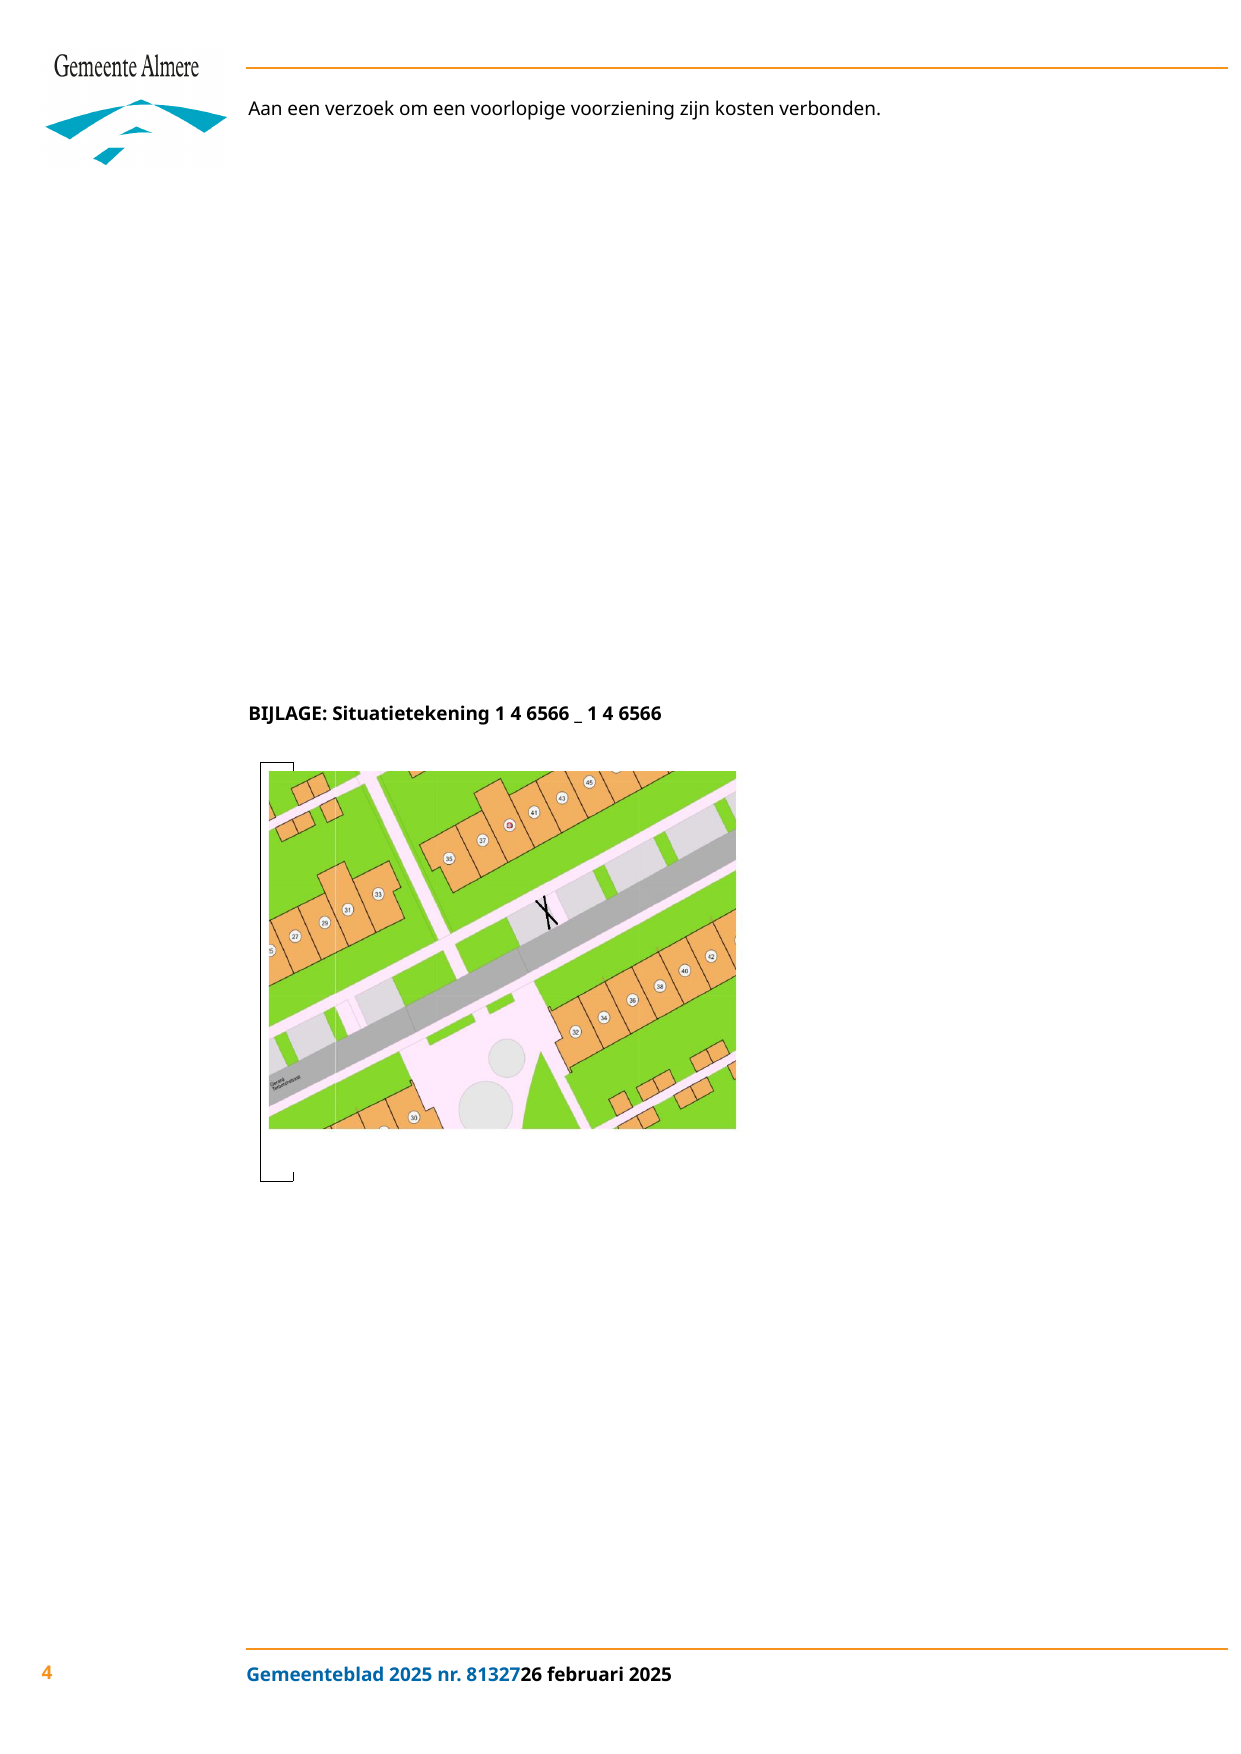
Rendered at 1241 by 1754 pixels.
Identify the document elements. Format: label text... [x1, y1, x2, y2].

picture [41, 47, 231, 172]
text BIJLAGE: Situatietekening 1 4 6566 _ 1 4 6566 [248, 700, 1152, 726]
text Aan een verzoek om een voorlopige voorziening zijn kosten verbonden. [248, 95, 1152, 121]
picture [268, 771, 1173, 1172]
